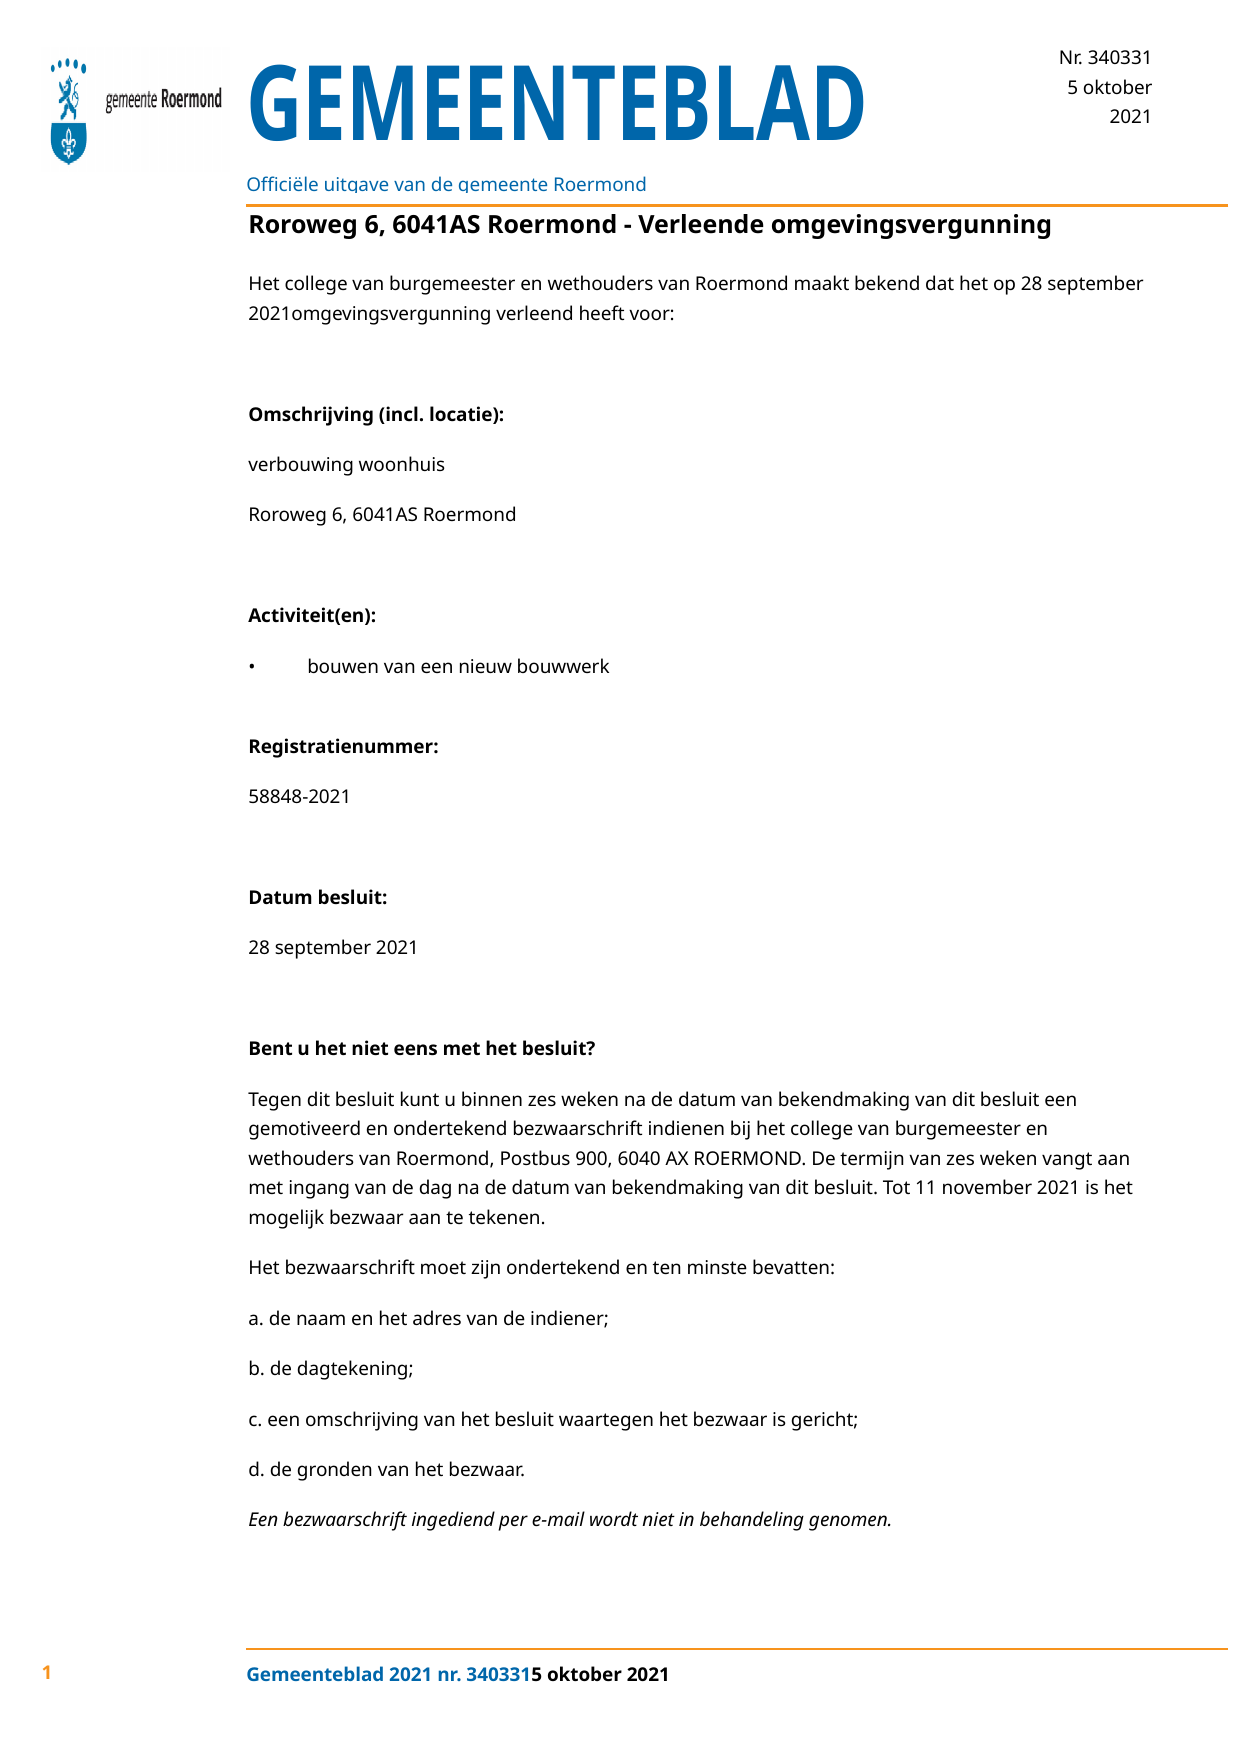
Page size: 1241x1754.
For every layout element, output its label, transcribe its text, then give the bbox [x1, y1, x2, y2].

text c. een omschrijving van het besluit waartegen het bezwaar is gericht; [248, 1406, 1152, 1431]
text Registratienummer: [248, 733, 1152, 758]
text Het bezwaarschrift moet zijn ondertekend en ten minste bevatten: [248, 1254, 1152, 1280]
text Bent u het niet eens met het besluit? [248, 1035, 1152, 1061]
text 28 september 2021 [248, 934, 1152, 960]
text 58848-2021 [248, 783, 1152, 809]
text Omschrijving (incl. locatie): [248, 401, 1152, 426]
text Een bezwaarschrift ingediend per e-mail wordt niet in behandeling genomen. [248, 1507, 1152, 1532]
text Roroweg 6, 6041AS Roermond - Verleende omgevingsvergunning [248, 207, 1152, 241]
text Datum besluit: [248, 884, 1152, 910]
text Roroweg 6, 6041AS Roermond [248, 502, 1152, 527]
text Het college van burgemeester en wethouders van Roermond maakt bekend dat het op 28 september 2021omgevingsvergunning verleend heeft voor: [248, 270, 1152, 326]
text Tegen dit besluit kunt u binnen zes weken na de datum van bekendmaking van dit besluit een gemotiveerd en ondertekend bezwaarschrift indienen bij het college van burgemeester en wethouders van Roermond, Postbus 900, 6040 AX ROERMOND. De termijn van zes weken vangt aan met ingang van de dag na de datum van bekendmaking van dit besluit. Tot 11 november 2021 is het mogelijk bezwaar aan te tekenen. [248, 1086, 1152, 1230]
text d. de gronden van het bezwaar. [248, 1456, 1152, 1482]
text verbouwing woonhuis [248, 451, 1152, 477]
text Activiteit(en): [248, 602, 1152, 628]
list bouwen van een nieuw bouwwerk [248, 653, 1152, 678]
text a. de naam en het adres van de indiener; [248, 1305, 1152, 1331]
text b. de dagtekening; [248, 1355, 1152, 1381]
picture [41, 47, 231, 172]
